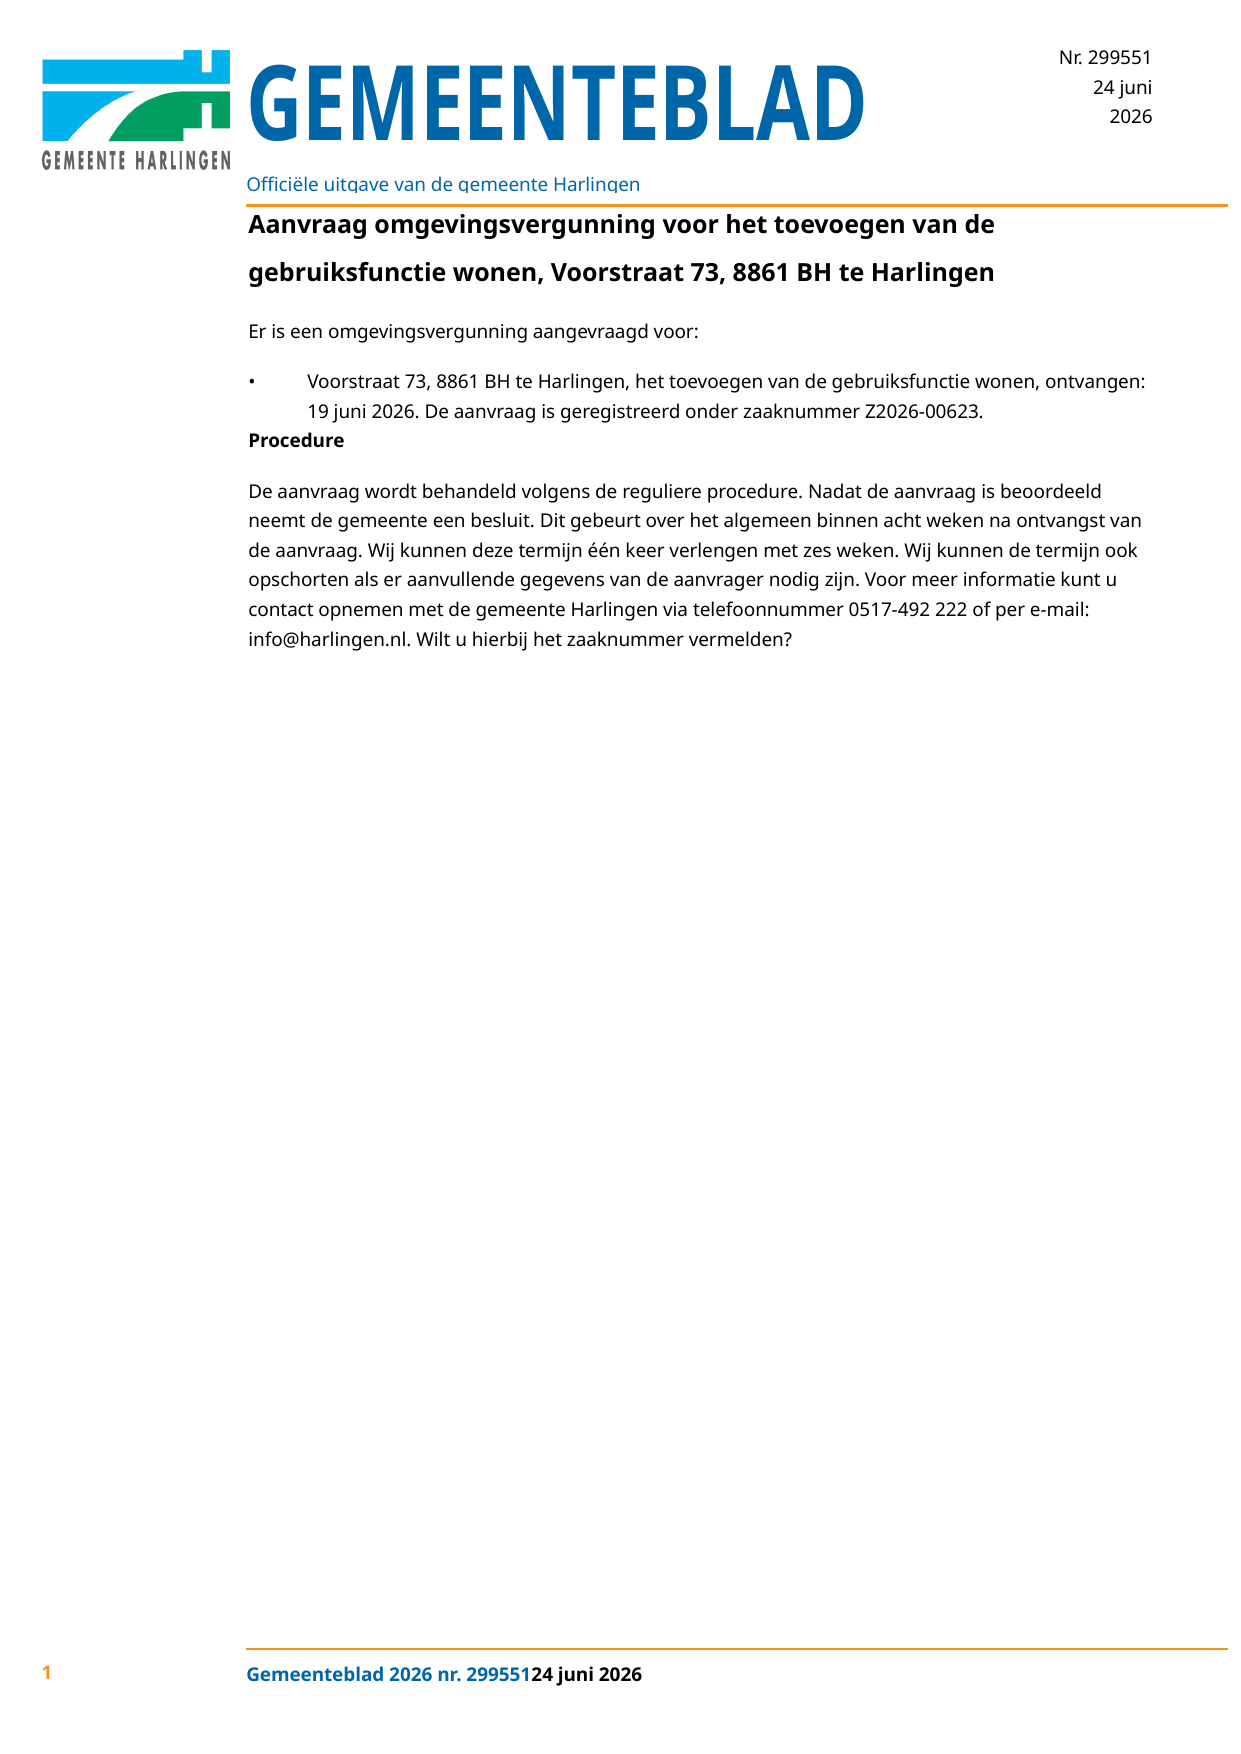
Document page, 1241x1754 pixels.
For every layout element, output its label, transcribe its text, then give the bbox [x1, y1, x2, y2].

text Procedure [248, 427, 1152, 453]
text De aanvraag wordt behandeld volgens de reguliere procedure. Nadat de aanvraag is beoordeeld neemt de gemeente een besluit. Dit gebeurt over het algemeen binnen acht weken na ontvangst van de aanvraag. Wij kunnen deze termijn één keer verlengen met zes weken. Wij kunnen de termijn ook opschorten als er aanvullende gegevens van de aanvrager nodig zijn. Voor meer informatie kunt u contact opnemen met de gemeente Harlingen via telefoonnummer 0517-492 222 of per e-mail: info@harlingen.nl. Wilt u hierbij het zaaknummer vermelden? [248, 478, 1152, 652]
picture [41, 47, 231, 172]
text Aanvraag omgevingsvergunning voor het toevoegen van de gebruiksfunctie wonen, Voorstraat 73, 8861 BH te Harlingen [248, 207, 1152, 288]
text Er is een omgevingsvergunning aangevraagd voor: [248, 318, 1152, 344]
list Voorstraat 73, 8861 BH te Harlingen, het toevoegen van de gebruiksfunctie wonen, ontvangen: 19 juni 2026. De aanvraag is geregistreerd onder zaaknummer Z2026-00623. [248, 368, 1152, 424]
